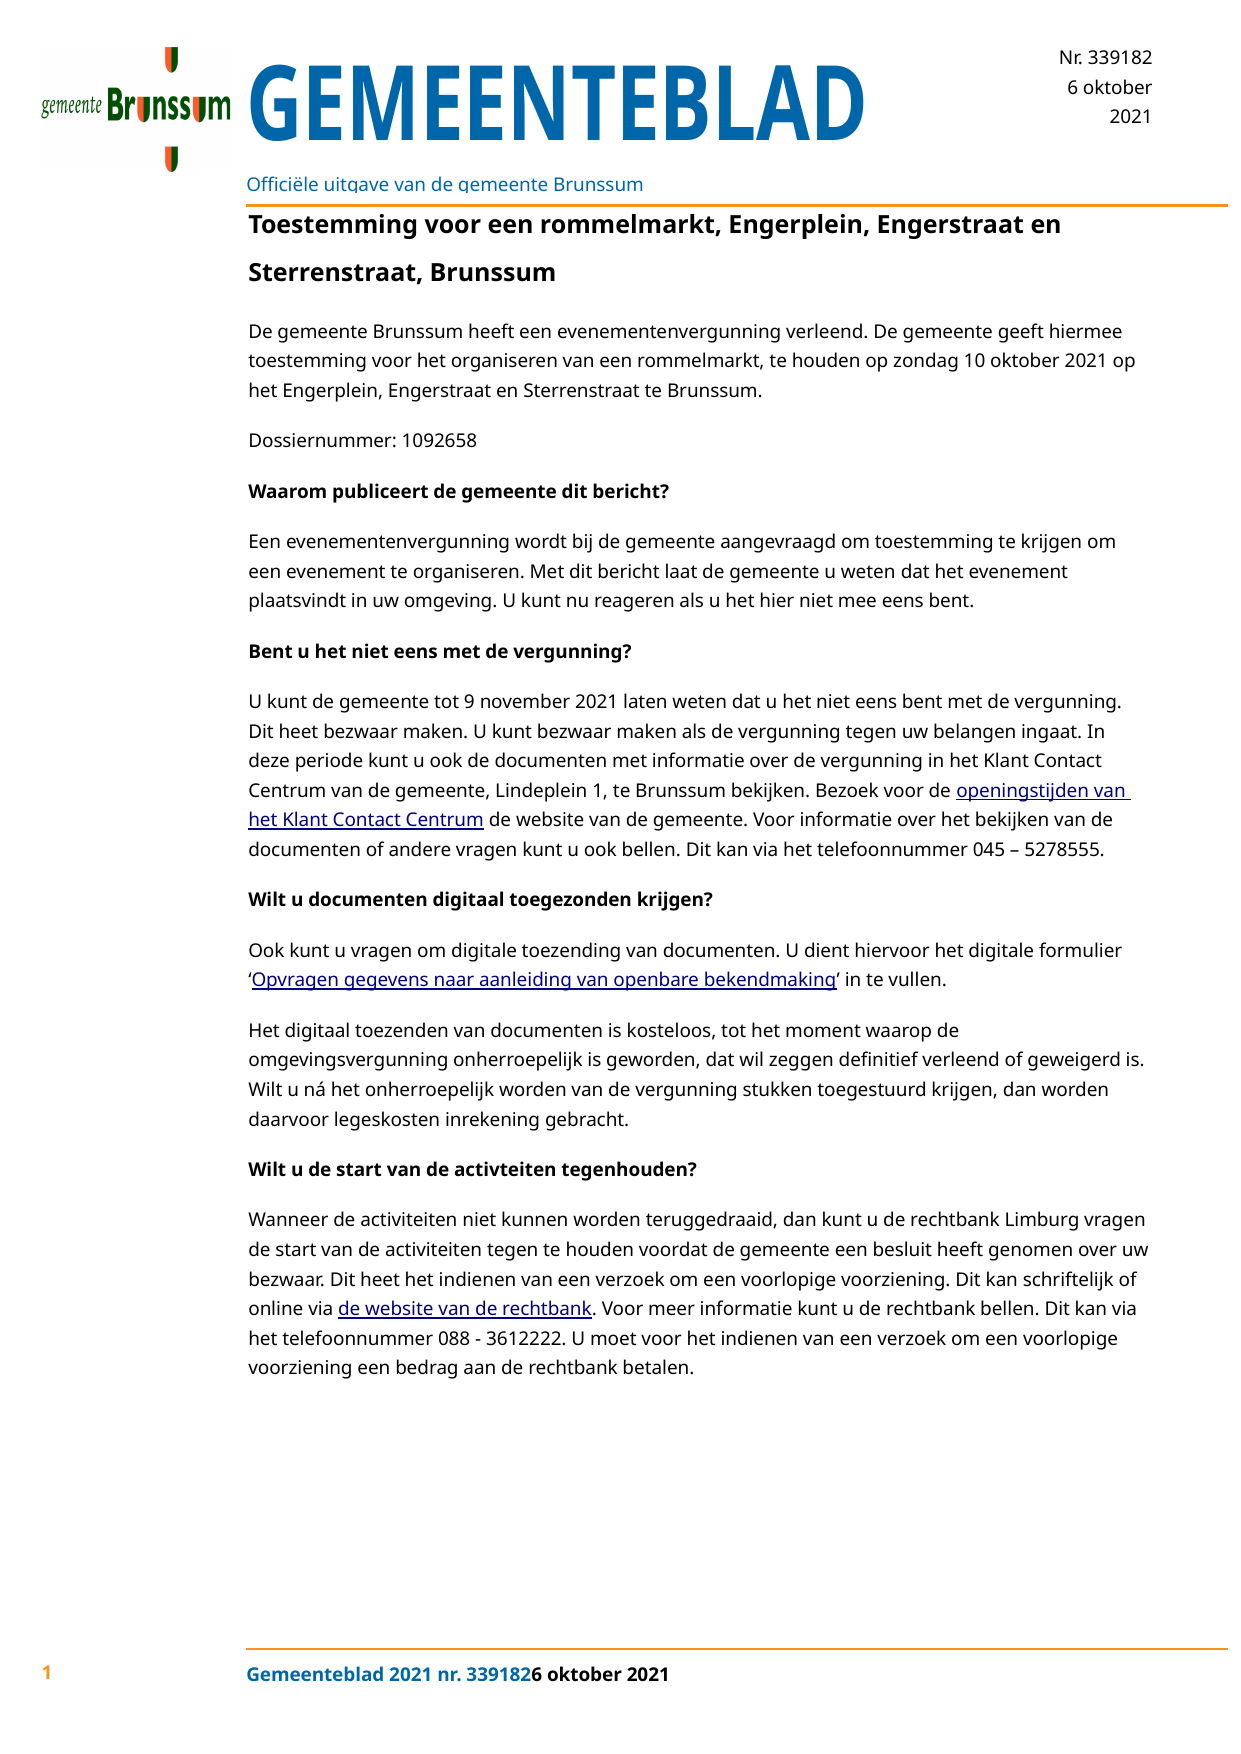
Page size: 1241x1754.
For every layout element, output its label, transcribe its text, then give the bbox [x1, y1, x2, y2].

picture [41, 47, 231, 172]
text Wilt u de start van de activteiten tegenhouden? [248, 1156, 1152, 1182]
text U kunt de gemeente tot 9 november 2021 laten weten dat u het niet eens bent met de vergunning. Dit heet bezwaar maken. U kunt bezwaar maken als de vergunning tegen uw belangen ingaat. In deze periode kunt u ook de documenten met informatie over de vergunning in het Klant Contact Centrum van de gemeente, Lindeplein 1, te Brunssum bekijken. Bezoek voor de openingstijden van het Klant Contact Centrum de website van de gemeente. Voor informatie over het bekijken van de documenten of andere vragen kunt u ook bellen. Dit kan via het telefoonnummer 045 – 5278555. [248, 688, 1152, 862]
text Dossiernummer: 1092658 [248, 427, 1152, 453]
text De gemeente Brunssum heeft een evenementenvergunning verleend. De gemeente geeft hiermee toestemming voor het organiseren van een rommelmarkt, te houden op zondag 10 oktober 2021 op het Engerplein, Engerstraat en Sterrenstraat te Brunssum. [248, 318, 1152, 403]
text Waarom publiceert de gemeente dit bericht? [248, 478, 1152, 504]
text Wilt u documenten digitaal toegezonden krijgen? [248, 887, 1152, 912]
text Toestemming voor een rommelmarkt, Engerplein, Engerstraat en Sterrenstraat, Brunssum [248, 207, 1152, 288]
text Een evenementenvergunning wordt bij de gemeente aangevraagd om toestemming te krijgen om een evenement te organiseren. Met dit bericht laat de gemeente u weten dat het evenement plaatsvindt in uw omgeving. U kunt nu reageren als u het hier niet mee eens bent. [248, 528, 1152, 613]
text Ook kunt u vragen om digitale toezending van documenten. U dient hiervoor het digitale formulier ‘Opvragen gegevens naar aanleiding van openbare bekendmaking’ in te vullen. [248, 937, 1152, 992]
text Bent u het niet eens met de vergunning? [248, 638, 1152, 664]
text Wanneer de activiteiten niet kunnen worden teruggedraaid, dan kunt u de rechtbank Limburg vragen de start van de activiteiten tegen te houden voordat de gemeente een besluit heeft genomen over uw bezwaar. Dit heet het indienen van een verzoek om een voorlopige voorziening. Dit kan schriftelijk of online via de website van de rechtbank. Voor meer informatie kunt u de rechtbank bellen. Dit kan via het telefoonnummer 088 - 3612222. U moet voor het indienen van een verzoek om een voorlopige voorziening een bedrag aan de rechtbank betalen. [248, 1207, 1152, 1380]
text Het digitaal toezenden van documenten is kosteloos, tot het moment waarop de omgevingsvergunning onherroepelijk is geworden, dat wil zeggen definitief verleend of geweigerd is. Wilt u ná het onherroepelijk worden van de vergunning stukken toegestuurd krijgen, dan worden daarvoor legeskosten inrekening gebracht. [248, 1017, 1152, 1132]
